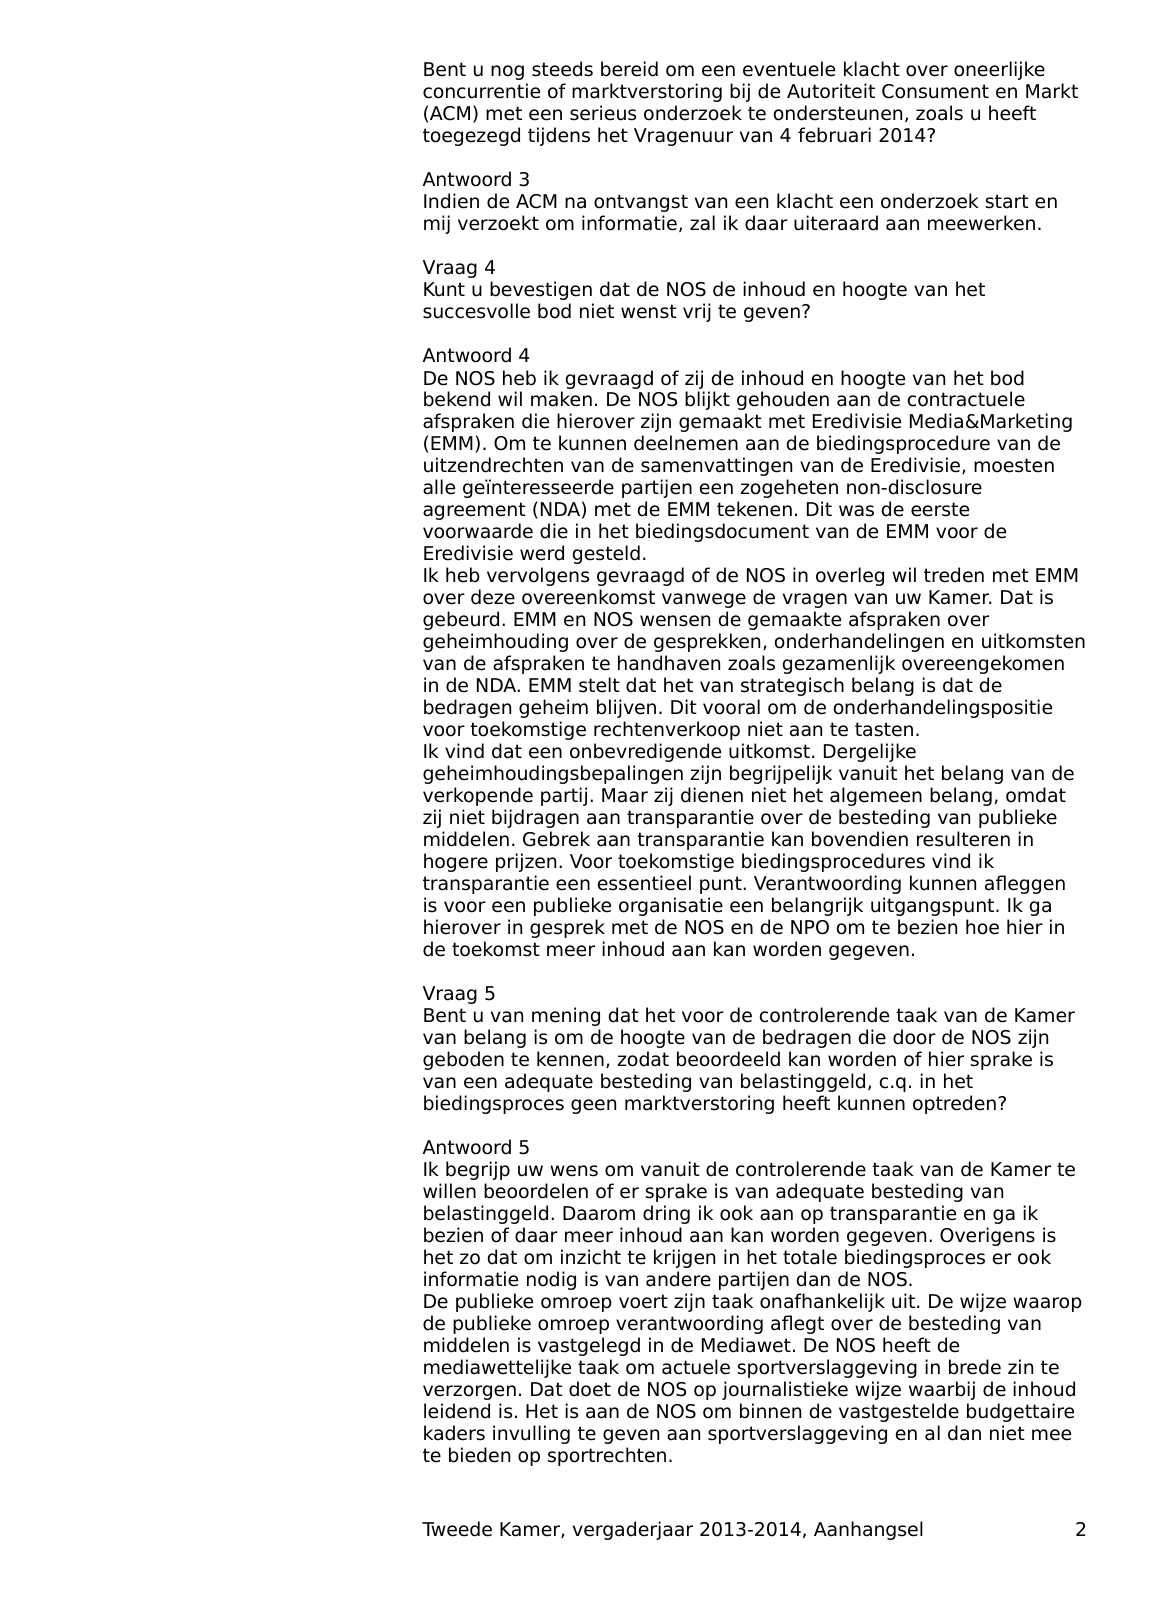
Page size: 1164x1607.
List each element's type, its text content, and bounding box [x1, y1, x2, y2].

text Bent u nog steeds bereid om een eventuele klacht over oneerlijke concurrentie of marktverstoring bij de Autoriteit Consument en Markt (ACM) met een serieus onderzoek te ondersteunen, zoals u heeft toegezegd tijdens het Vragenuur van 4 februari 2014? [422, 59, 1087, 147]
text Indien de ACM na ontvangst van een klacht een onderzoek start en mij verzoekt om informatie, zal ik daar uiteraard aan meewerken. [422, 191, 1087, 235]
text Ik heb vervolgens gevraagd of de NOS in overleg wil treden met EMM over deze overeenkomst vanwege de vragen van uw Kamer. Dat is gebeurd. EMM en NOS wensen de gemaakte afspraken over geheimhouding over de gesprekken, onderhandelingen en uitkomsten van de afspraken te handhaven zoals gezamenlijk overeengekomen in de NDA. EMM stelt dat het van strategisch belang is dat de bedragen geheim blijven. Dit vooral om de onderhandelingspositie voor toekomstige rechtenverkoop niet aan te tasten. [422, 565, 1087, 741]
text Ik vind dat een onbevredigende uitkomst. Dergelijke geheimhoudingsbepalingen zijn begrijpelijk vanuit het belang van de verkopende partij. Maar zij dienen niet het algemeen belang, omdat zij niet bijdragen aan transparantie over de besteding van publieke middelen. Gebrek aan transparantie kan bovendien resulteren in hogere prijzen. Voor toekomstige biedingsprocedures vind ik transparantie een essentieel punt. Verantwoording kunnen afleggen is voor een publieke organisatie een belangrijk uitgangspunt. Ik ga hierover in gesprek met de NOS en de NPO om te bezien hoe hier in de toekomst meer inhoud aan kan worden gegeven. [422, 741, 1087, 961]
text Vraag 5 [422, 983, 1087, 1005]
text Antwoord 3 [422, 169, 1087, 191]
text Bent u van mening dat het voor de controlerende taak van de Kamer van belang is om de hoogte van de bedragen die door de NOS zijn geboden te kennen, zodat beoordeeld kan worden of hier sprake is van een adequate besteding van belastinggeld, c.q. in het biedingsproces geen marktverstoring heeft kunnen optreden? [422, 1005, 1087, 1115]
text Vraag 4 [422, 257, 1087, 279]
text Antwoord 4 [422, 345, 1087, 367]
text De publieke omroep voert zijn taak onafhankelijk uit. De wijze waarop de publieke omroep verantwoording aflegt over de besteding van middelen is vastgelegd in de Mediawet. De NOS heeft de mediawettelijke taak om actuele sportverslaggeving in brede zin te verzorgen. Dat doet de NOS op journalistieke wijze waarbij de inhoud leidend is. Het is aan de NOS om binnen de vastgestelde budgettaire kaders invulling te geven aan sportverslaggeving en al dan niet mee te bieden op sportrechten. [422, 1291, 1087, 1467]
text Antwoord 5 [422, 1137, 1087, 1159]
text De NOS heb ik gevraagd of zij de inhoud en hoogte van het bod bekend wil maken. De NOS blijkt gehouden aan de contractuele afspraken die hierover zijn gemaakt met Eredivisie Media&Marketing (EMM). Om te kunnen deelnemen aan de biedingsprocedure van de uitzendrechten van de samenvattingen van de Eredivisie, moesten alle geïnteresseerde partijen een zogeheten non-disclosure agreement (NDA) met de EMM tekenen. Dit was de eerste voorwaarde die in het biedingsdocument van de EMM voor de Eredivisie werd gesteld. [422, 367, 1087, 565]
text Kunt u bevestigen dat de NOS de inhoud en hoogte van het succesvolle bod niet wenst vrij te geven? [422, 279, 1087, 323]
text Ik begrijp uw wens om vanuit de controlerende taak van de Kamer te willen beoordelen of er sprake is van adequate besteding van belastinggeld. Daarom dring ik ook aan op transparantie en ga ik bezien of daar meer inhoud aan kan worden gegeven. Overigens is het zo dat om inzicht te krijgen in het totale biedingsproces er ook informatie nodig is van andere partijen dan de NOS. [422, 1159, 1087, 1291]
